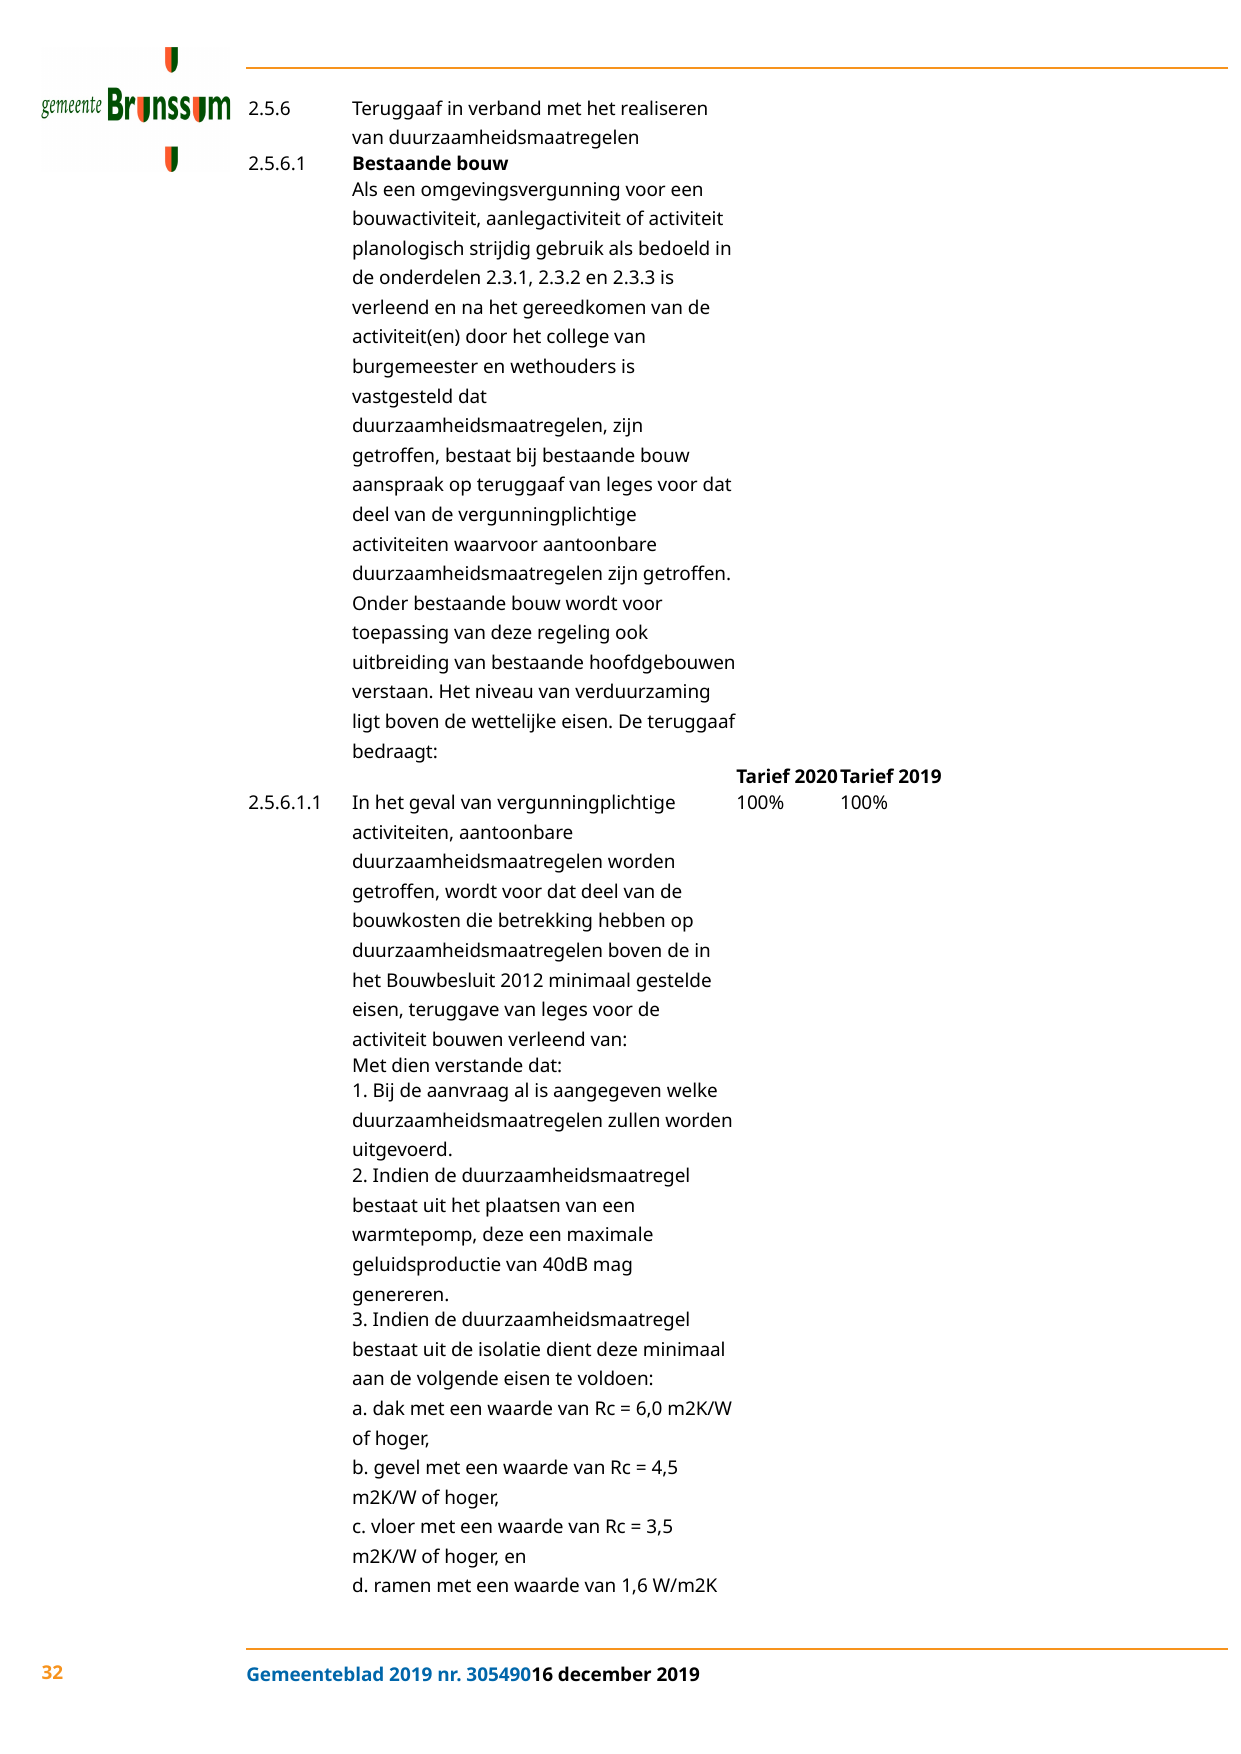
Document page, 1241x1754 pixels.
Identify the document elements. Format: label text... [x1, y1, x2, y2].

table_cell [736, 176, 840, 764]
table_cell 2.5.6 [248, 95, 352, 150]
table_cell [736, 1078, 840, 1162]
table_cell Als een omgevingsvergunning voor een bouwactiviteit, aanlegactiviteit of activiteit planologisch strijdig gebruik als bedoeld in de onderdelen 2.3.1, 2.3.2 en 2.3.3 is verleend en na het gereedkomen van de activiteit(en) door het college van burgemeester en wethouders is vastgesteld dat duurzaamheidsmaatregelen, zijn getroffen, bestaat bij bestaande bouw aanspraak op teruggaaf van leges voor dat deel van de vergunningplichtige activiteiten waarvoor aantoonbare duurzaamheidsmaatregelen zijn getroffen. Onder bestaande bouw wordt voor toepassing van deze regeling ook uitbreiding van bestaande hoofdgebouwen verstaan. Het niveau van verduurzaming ligt boven de wettelijke eisen. De teruggaaf bedraagt: [352, 176, 736, 764]
table_cell 2. Indien de duurzaamheidsmaatregel bestaat uit het plaatsen van een warmtepomp, deze een maximale geluidsproductie van 40dB mag genereren. [352, 1163, 736, 1306]
table_cell Met dien verstande dat: [352, 1052, 736, 1077]
table_cell [736, 1306, 840, 1598]
table_cell [736, 1163, 840, 1306]
table_cell Teruggaaf in verband met het realiseren van duurzaamheidsmaatregelen [352, 95, 736, 150]
table_cell [248, 764, 352, 789]
table_cell [352, 764, 736, 789]
table_cell [248, 1306, 352, 1598]
table_cell [248, 1163, 352, 1306]
table_cell [840, 1163, 944, 1306]
table_cell Tarief 2020 [736, 764, 840, 789]
table_cell 2.5.6.1 [248, 150, 352, 176]
table_cell [736, 95, 840, 150]
table_cell 1. Bij de aanvraag al is aangegeven welke duurzaamheidsmaatregelen zullen worden uitgevoerd. [352, 1078, 736, 1162]
table_cell Tarief 2019 [840, 764, 944, 789]
table_cell [840, 1052, 944, 1077]
table_cell [840, 150, 944, 176]
table_cell 3. Indien de duurzaamheidsmaatregel bestaat uit de isolatie dient deze minimaal aan de volgende eisen te voldoen: a. dak met een waarde van Rc = 6,0 m2K/W of hoger, b. gevel met een waarde van Rc = 4,5 m2K/W of hoger, c. vloer met een waarde van Rc = 3,5 m2K/W of hoger, en d. ramen met een waarde van 1,6 W/m2K [352, 1306, 736, 1598]
picture [41, 47, 231, 172]
table_cell 100% [736, 789, 840, 1052]
table_cell [840, 1078, 944, 1162]
table_cell [248, 1052, 352, 1077]
table_cell [736, 150, 840, 176]
table_cell 2.5.6.1.1 [248, 789, 352, 1052]
table_cell [840, 1306, 944, 1598]
table_cell In het geval van vergunningplichtige activiteiten, aantoonbare duurzaamheidsmaatregelen worden getroffen, wordt voor dat deel van de bouwkosten die betrekking hebben op duurzaamheidsmaatregelen boven de in het Bouwbesluit 2012 minimaal gestelde eisen, teruggave van leges voor de activiteit bouwen verleend van: [352, 789, 736, 1052]
table_cell [736, 1052, 840, 1077]
table_cell [840, 176, 944, 764]
table_cell 100% [840, 789, 944, 1052]
table_cell [248, 1078, 352, 1162]
table_cell [248, 176, 352, 764]
table_cell [840, 95, 944, 150]
table_cell Bestaande bouw [352, 150, 736, 176]
